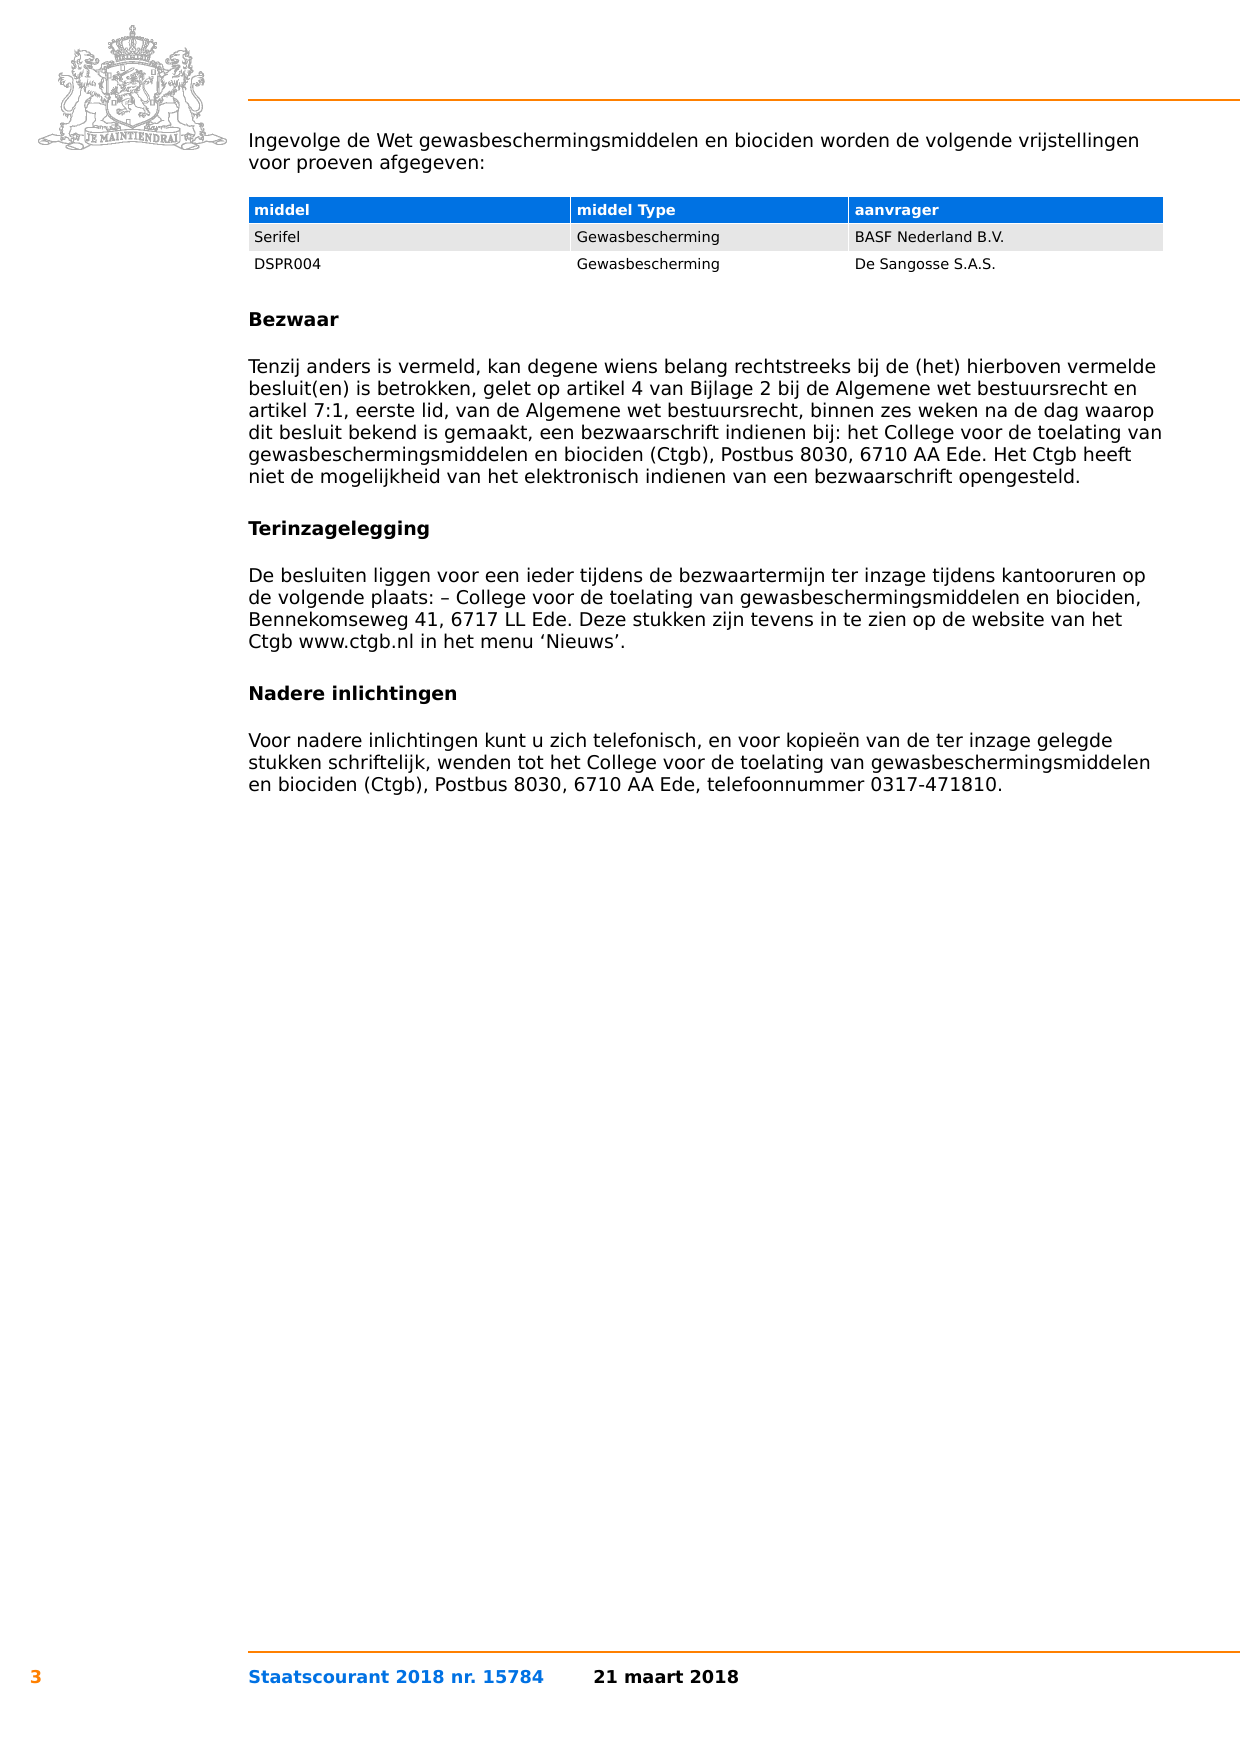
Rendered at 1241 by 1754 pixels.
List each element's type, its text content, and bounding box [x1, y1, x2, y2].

text De besluiten liggen voor een ieder tijdens de bezwaartermijn ter inzage tijdens kantooruren op de volgende plaats: – College voor de toelating van gewasbeschermingsmiddelen en biociden, Bennekomseweg 41, 6717 LL Ede. Deze stukken zijn tevens in te zien op de website van het Ctgb www.ctgb.nl in het menu ‘Nieuws’. [248, 565, 1163, 653]
text Voor nadere inlichtingen kunt u zich telefonisch, en voor kopieën van de ter inzage gelegde stukken schriftelijk, wenden tot het College voor de toelating van gewasbeschermingsmiddelen en biociden (Ctgb), Postbus 8030, 6710 AA Ede, telefoonnummer 0317-471810. [248, 730, 1163, 796]
table_cell BASF Nederland B.V. [849, 224, 1163, 251]
table_cell De Sangosse S.A.S. [849, 252, 1163, 278]
subtitle Nadere inlichtingen [248, 683, 1163, 705]
text Ingevolge de Wet gewasbeschermingsmiddelen en biociden worden de volgende vrijstellingen voor proeven afgegeven: [248, 130, 1163, 174]
table_cell Gewasbescherming [571, 252, 848, 278]
table_header middel [249, 197, 570, 223]
table_cell Gewasbescherming [571, 224, 848, 251]
table_header aanvrager [849, 197, 1163, 223]
table_cell DSPR004 [249, 252, 570, 278]
table_cell Serifel [249, 224, 570, 251]
text Tenzij anders is vermeld, kan degene wiens belang rechtstreeks bij de (het) hierboven vermelde besluit(en) is betrokken, gelet op artikel 4 van Bijlage 2 bij de Algemene wet bestuursrecht en artikel 7:1, eerste lid, van de Algemene wet bestuursrecht, binnen zes weken na de dag waarop dit besluit bekend is gemaakt, een bezwaarschrift indienen bij: het College voor de toelating van gewasbeschermingsmiddelen en biociden (Ctgb), Postbus 8030, 6710 AA Ede. Het Ctgb heeft niet de mogelijkheid van het elektronisch indienen van een bezwaarschrift opengesteld. [248, 356, 1163, 488]
subtitle Bezwaar [248, 309, 1163, 331]
table_header middel Type [571, 197, 848, 223]
subtitle Terinzagelegging [248, 518, 1163, 540]
picture [38, 25, 227, 150]
